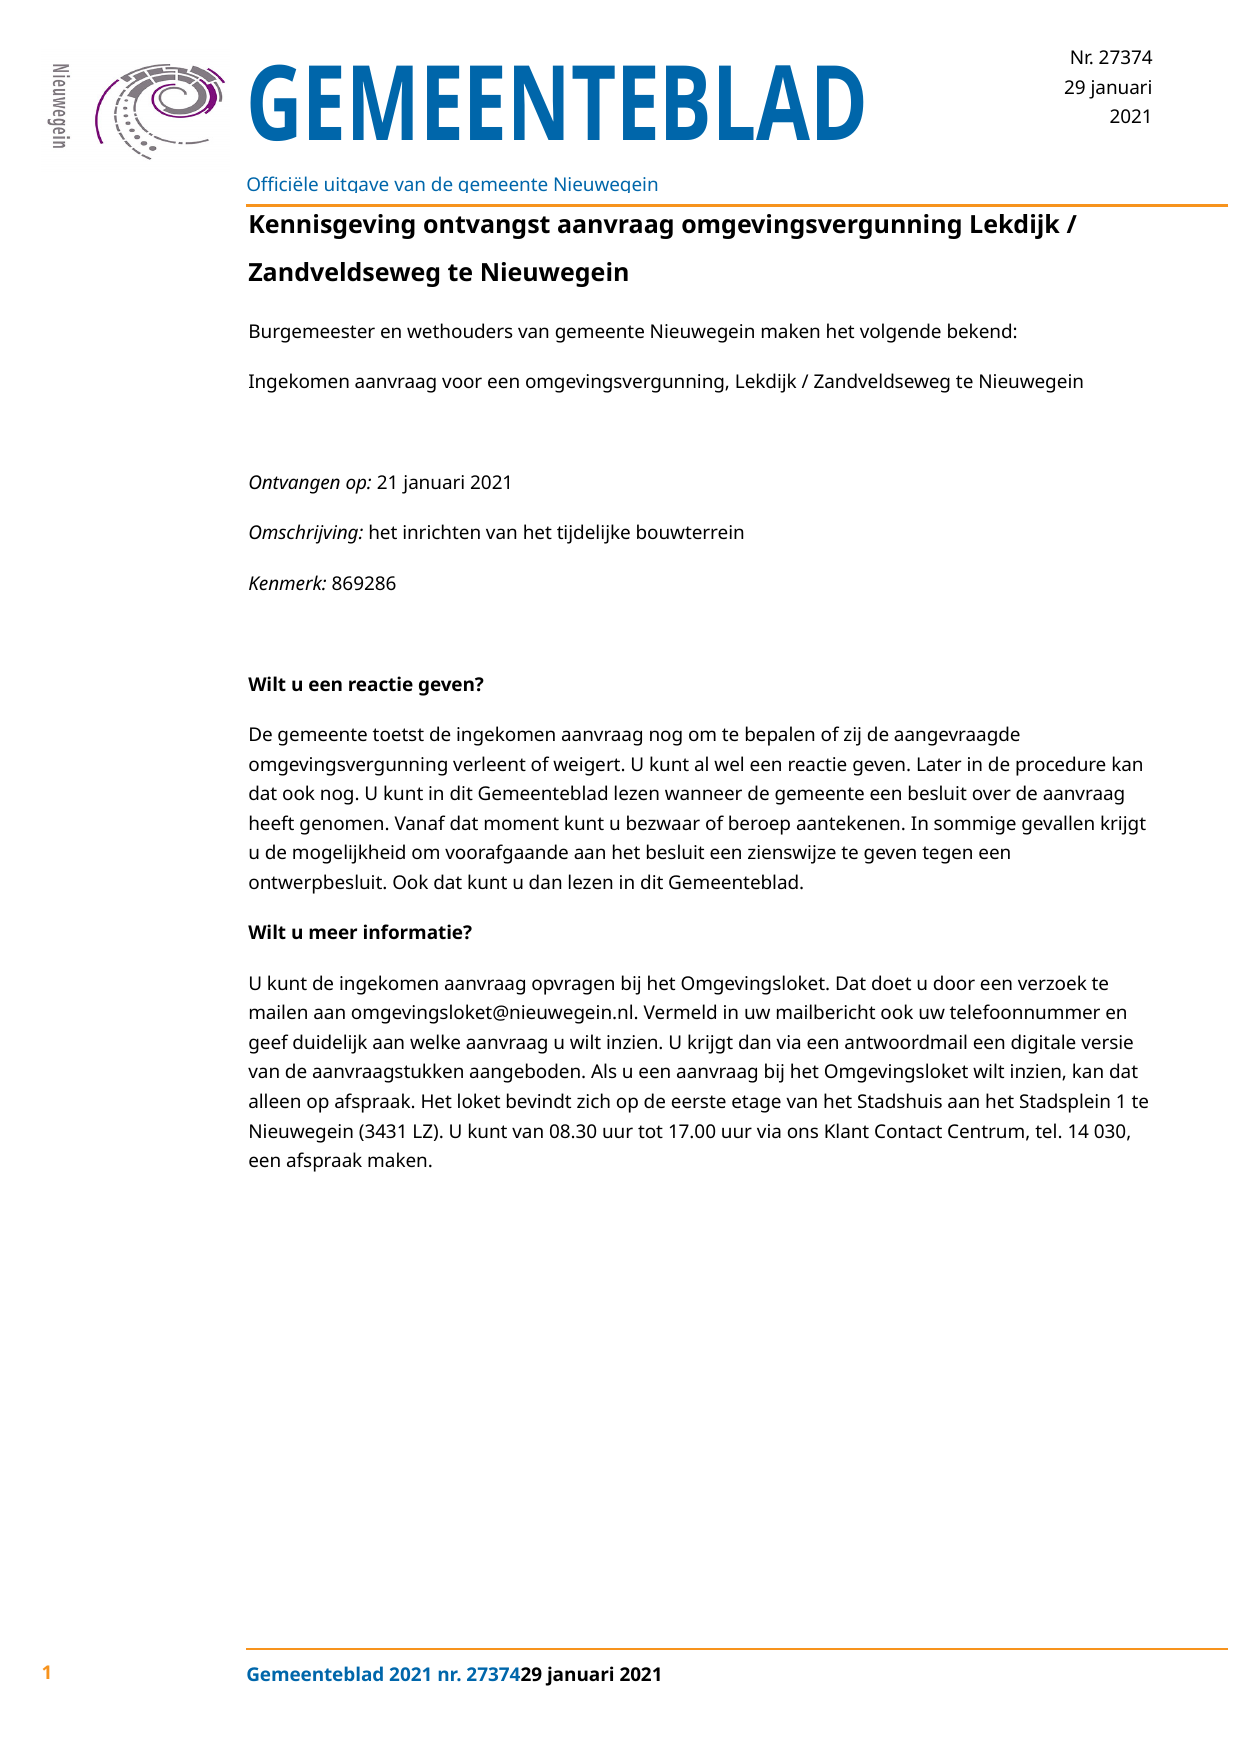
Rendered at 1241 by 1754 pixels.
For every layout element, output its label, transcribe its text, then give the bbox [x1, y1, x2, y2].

picture [41, 47, 231, 172]
text Omschrijving: het inrichten van het tijdelijke bouwterrein [248, 519, 1152, 545]
text Burgemeester en wethouders van gemeente Nieuwegein maken het volgende bekend: [248, 318, 1152, 344]
text Kennisgeving ontvangst aanvraag omgevingsvergunning Lekdijk / Zandveldseweg te Nieuwegein [248, 207, 1152, 288]
text Ontvangen op: 21 januari 2021 [248, 469, 1152, 495]
text Wilt u meer informatie? [248, 919, 1152, 945]
text Wilt u een reactie geven? [248, 671, 1152, 697]
text De gemeente toetst de ingekomen aanvraag nog om te bepalen of zij de aangevraagde omgevingsvergunning verleent of weigert. U kunt al wel een reactie geven. Later in de procedure kan dat ook nog. U kunt in dit Gemeenteblad lezen wanneer de gemeente een besluit over de aanvraag heeft genomen. Vanaf dat moment kunt u bezwaar of beroep aantekenen. In sommige gevallen krijgt u de mogelijkheid om voorafgaande aan het besluit een zienswijze te geven tegen een ontwerpbesluit. Ook dat kunt u dan lezen in dit Gemeenteblad. [248, 721, 1152, 895]
text Ingekomen aanvraag voor een omgevingsvergunning, Lekdijk / Zandveldseweg te Nieuwegein [248, 368, 1152, 394]
text U kunt de ingekomen aanvraag opvragen bij het Omgevingsloket. Dat doet u door een verzoek te mailen aan omgevingsloket@nieuwegein.nl. Vermeld in uw mailbericht ook uw telefoonnummer en geef duidelijk aan welke aanvraag u wilt inzien. U krijgt dan via een antwoordmail een digitale versie van de aanvraagstukken aangeboden. Als u een aanvraag bij het Omgevingsloket wilt inzien, kan dat alleen op afspraak. Het loket bevindt zich op de eerste etage van het Stadshuis aan het Stadsplein 1 te Nieuwegein (3431 LZ). U kunt van 08.30 uur tot 17.00 uur via ons Klant Contact Centrum, tel. 14 030, een afspraak maken. [248, 970, 1152, 1173]
text Kenmerk: 869286 [248, 570, 1152, 596]
